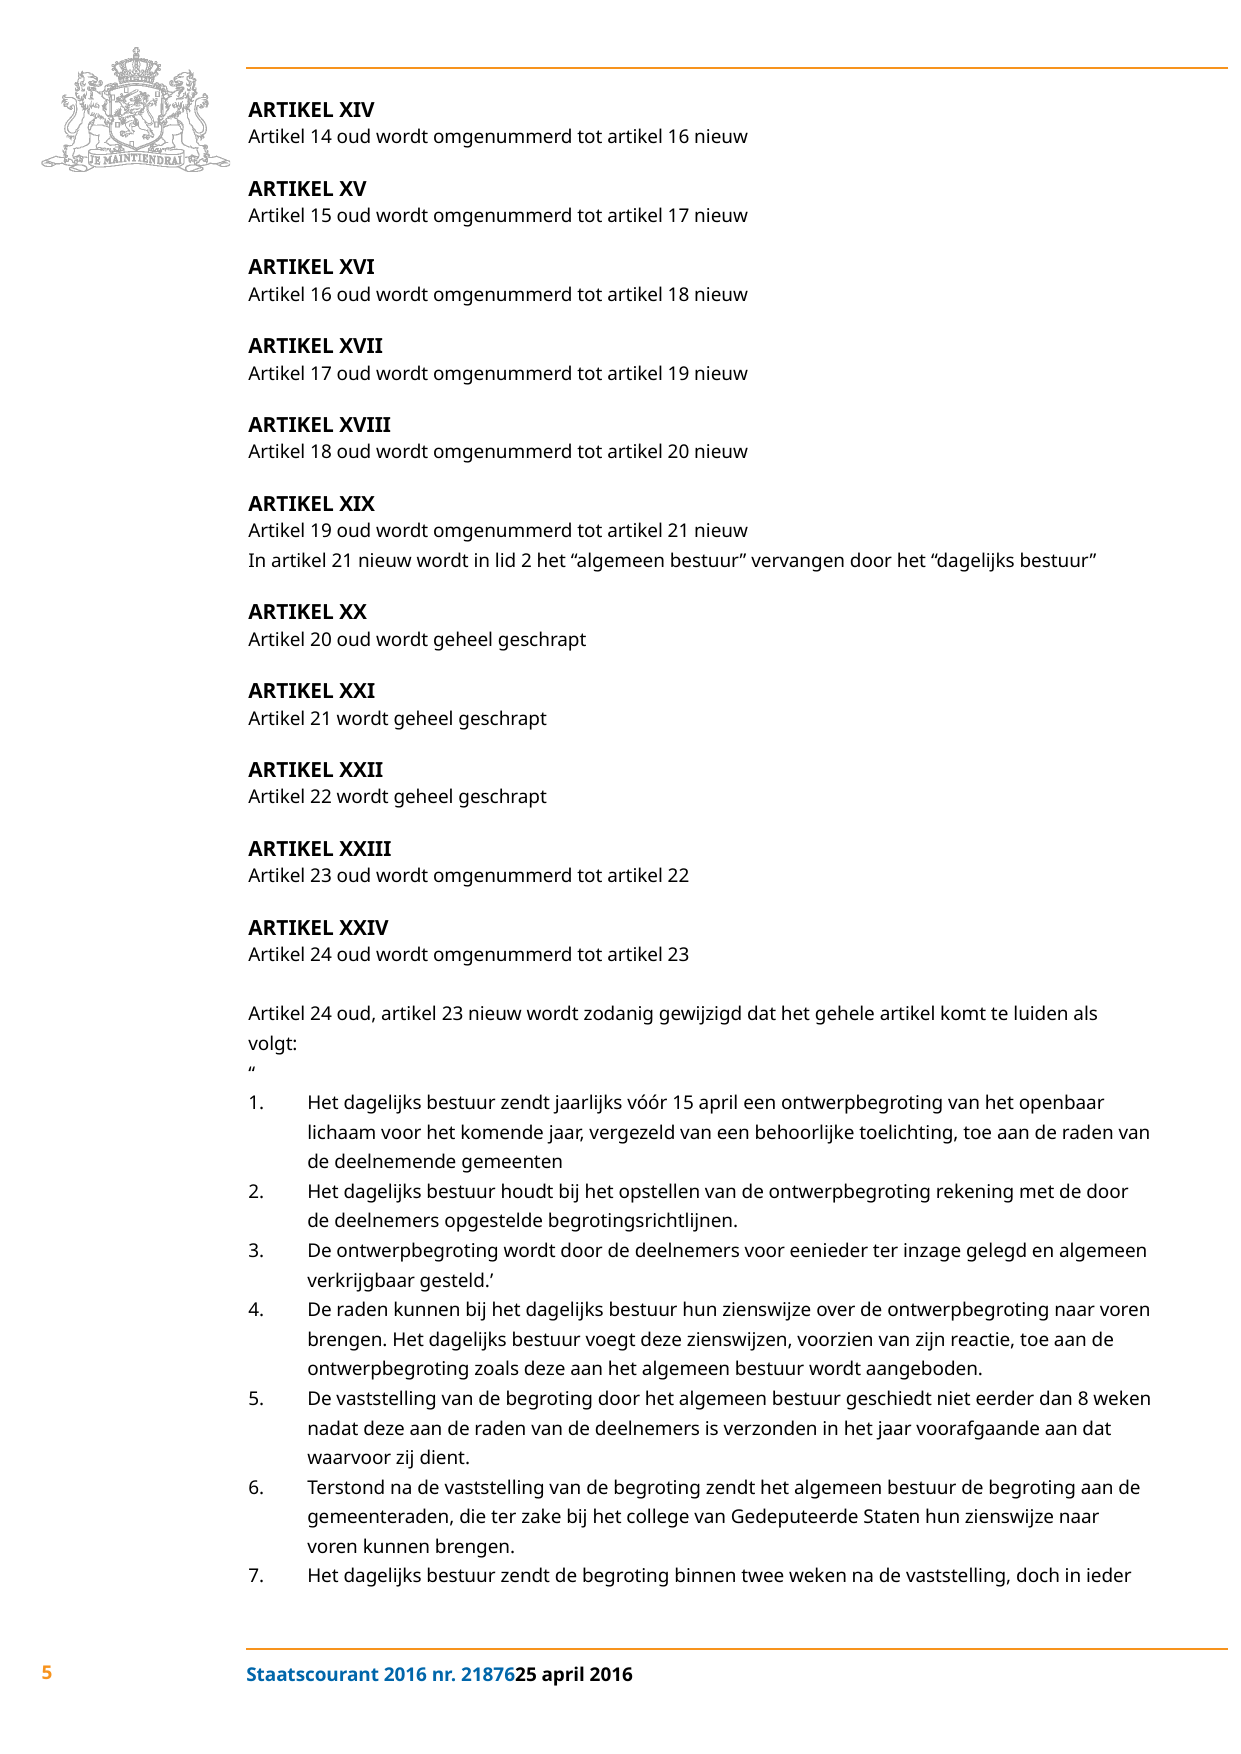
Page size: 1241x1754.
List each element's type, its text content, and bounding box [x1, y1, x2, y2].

text ARTIKEL XIV [248, 95, 1152, 123]
list Het dagelijks bestuur zendt jaarlijks vóór 15 april een ontwerpbegroting van het openbaar lichaam voor het komende jaar, vergezeld van een behoorlijke toelichting, toe aan de raden van de deelnemende gemeenten [248, 1089, 1152, 1174]
text Artikel 18 oud wordt omgenummerd tot artikel 20 nieuw [248, 439, 1152, 464]
text In artikel 21 nieuw wordt in lid 2 het “algemeen bestuur” vervangen door het “dagelijks bestuur” [248, 547, 1152, 573]
text Artikel 21 wordt geheel geschrapt [248, 705, 1152, 731]
list De raden kunnen bij het dagelijks bestuur hun zienswijze over de ontwerpbegroting naar voren brengen. Het dagelijks bestuur voegt deze zienswijzen, voorzien van zijn reactie, toe aan de ontwerpbegroting zoals deze aan het algemeen bestuur wordt aangeboden. [248, 1296, 1152, 1381]
text Artikel 15 oud wordt omgenummerd tot artikel 17 nieuw [248, 202, 1152, 228]
picture [41, 47, 231, 172]
list Het dagelijks bestuur zendt de begroting binnen twee weken na de vaststelling, doch in ieder [248, 1563, 1152, 1588]
text Artikel 22 wordt geheel geschrapt [248, 784, 1152, 809]
text Artikel 20 oud wordt geheel geschrapt [248, 626, 1152, 652]
list Terstond na de vaststelling van de begroting zendt het algemeen bestuur de begroting aan de gemeenteraden, die ter zake bij het college van Gedeputeerde Staten hun zienswijze naar voren kunnen brengen. [248, 1474, 1152, 1559]
list Het dagelijks bestuur houdt bij het opstellen van de ontwerpbegroting rekening met de door de deelnemers opgestelde begrotingsrichtlijnen. [248, 1178, 1152, 1233]
text ARTIKEL XX [248, 597, 1152, 626]
text Artikel 24 oud wordt omgenummerd tot artikel 23 [248, 941, 1152, 967]
list De vaststelling van de begroting door het algemeen bestuur geschiedt niet eerder dan 8 weken nadat deze aan de raden van de deelnemers is verzonden in het jaar voorafgaande aan dat waarvoor zij dient. [248, 1385, 1152, 1470]
text ARTIKEL XXIV [248, 913, 1152, 941]
text ARTIKEL XVII [248, 331, 1152, 360]
text Artikel 16 oud wordt omgenummerd tot artikel 18 nieuw [248, 281, 1152, 307]
text ARTIKEL XXI [248, 676, 1152, 705]
text Artikel 19 oud wordt omgenummerd tot artikel 21 nieuw [248, 517, 1152, 543]
text “ [248, 1060, 1152, 1085]
text Artikel 14 oud wordt omgenummerd tot artikel 16 nieuw [248, 123, 1152, 149]
text ARTIKEL XVIII [248, 410, 1152, 439]
text ARTIKEL XVI [248, 252, 1152, 281]
text ARTIKEL XXII [248, 755, 1152, 784]
text ARTIKEL XXIII [248, 834, 1152, 862]
text ARTIKEL XV [248, 174, 1152, 202]
text Artikel 23 oud wordt omgenummerd tot artikel 22 [248, 862, 1152, 888]
text ARTIKEL XIX [248, 489, 1152, 517]
list De ontwerpbegroting wordt door de deelnemers voor eenieder ter inzage gelegd en algemeen verkrijgbaar gesteld.’ [248, 1237, 1152, 1292]
text Artikel 24 oud, artikel 23 nieuw wordt zodanig gewijzigd dat het gehele artikel komt te luiden als volgt: [248, 1001, 1152, 1056]
text Artikel 17 oud wordt omgenummerd tot artikel 19 nieuw [248, 360, 1152, 386]
